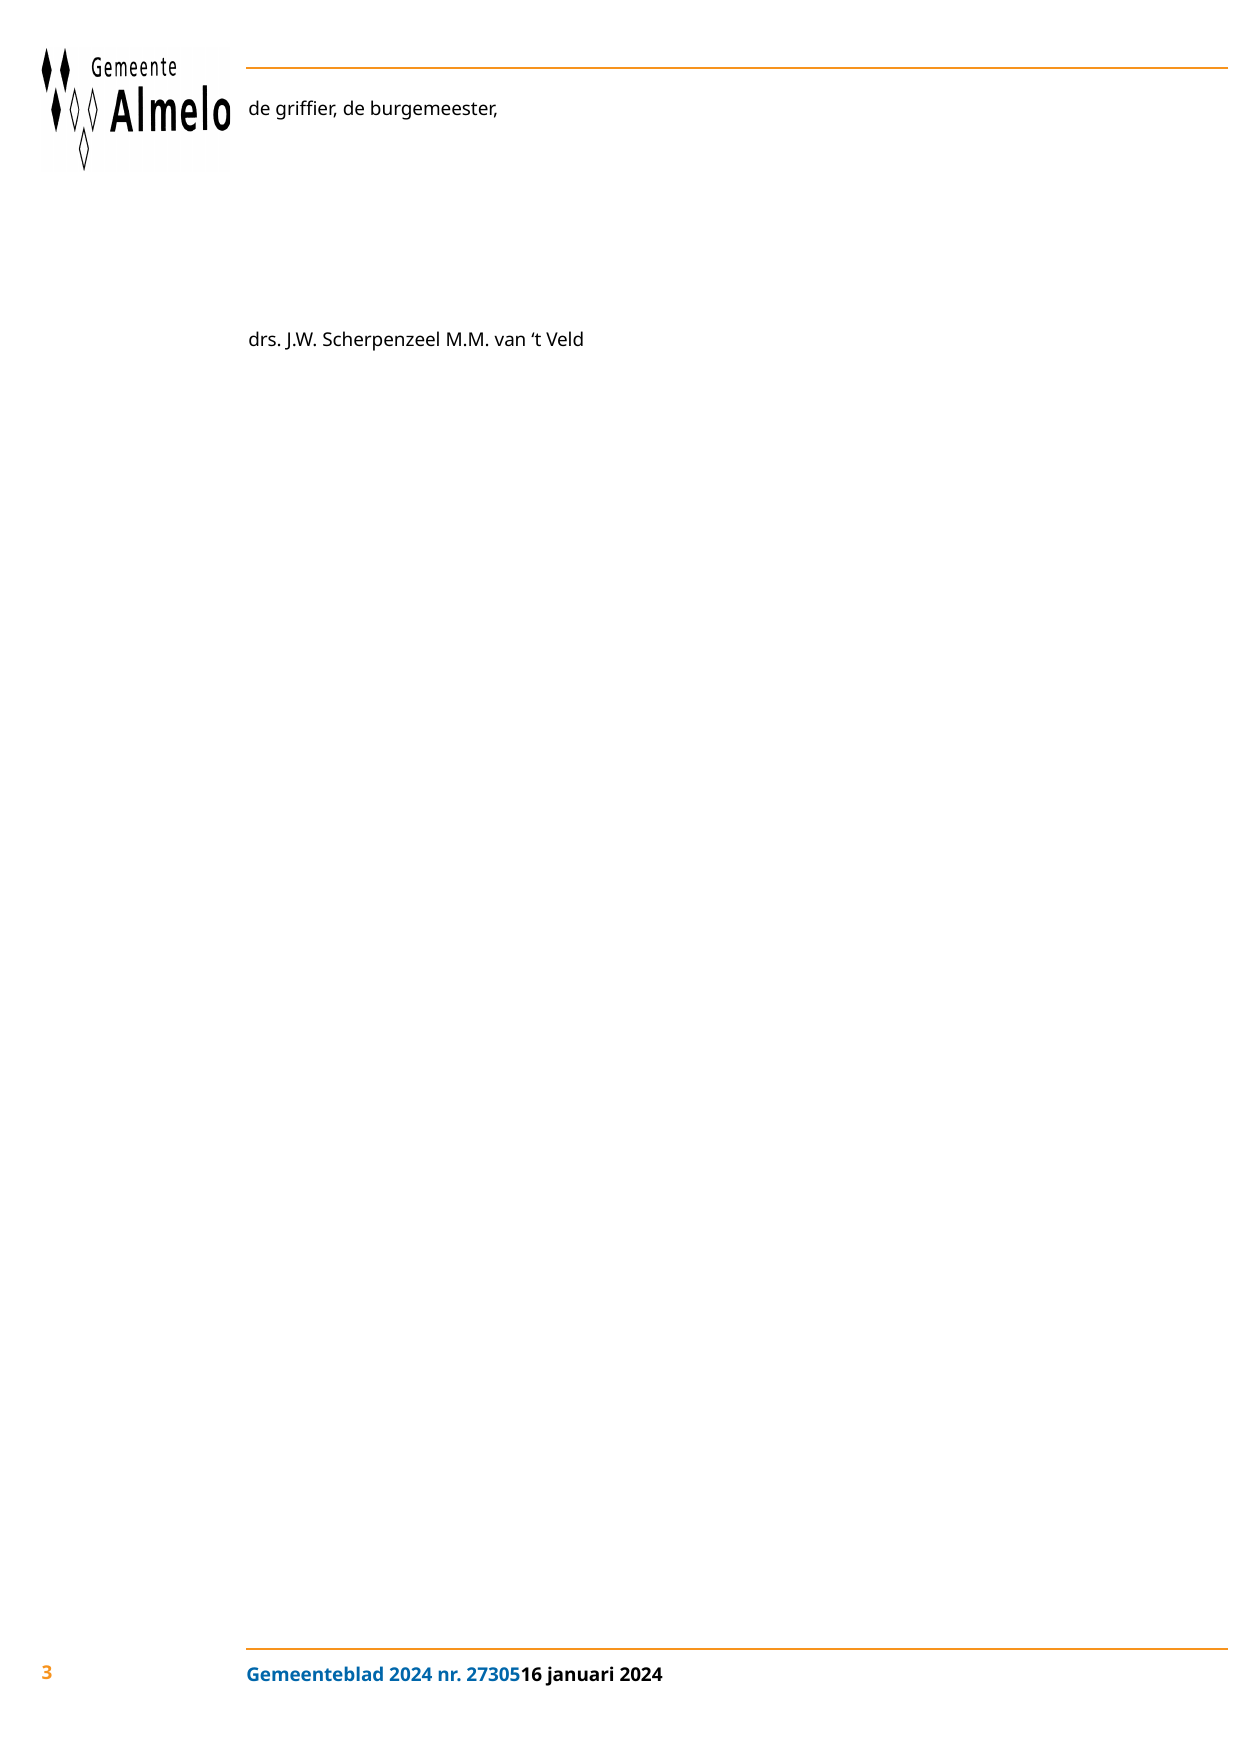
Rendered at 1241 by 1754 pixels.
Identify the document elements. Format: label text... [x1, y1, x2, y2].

text drs. J.W. Scherpenzeel M.M. van ‘t Veld [248, 326, 1152, 352]
picture [41, 47, 231, 172]
text de griffier, de burgemeester, [248, 95, 1152, 121]
